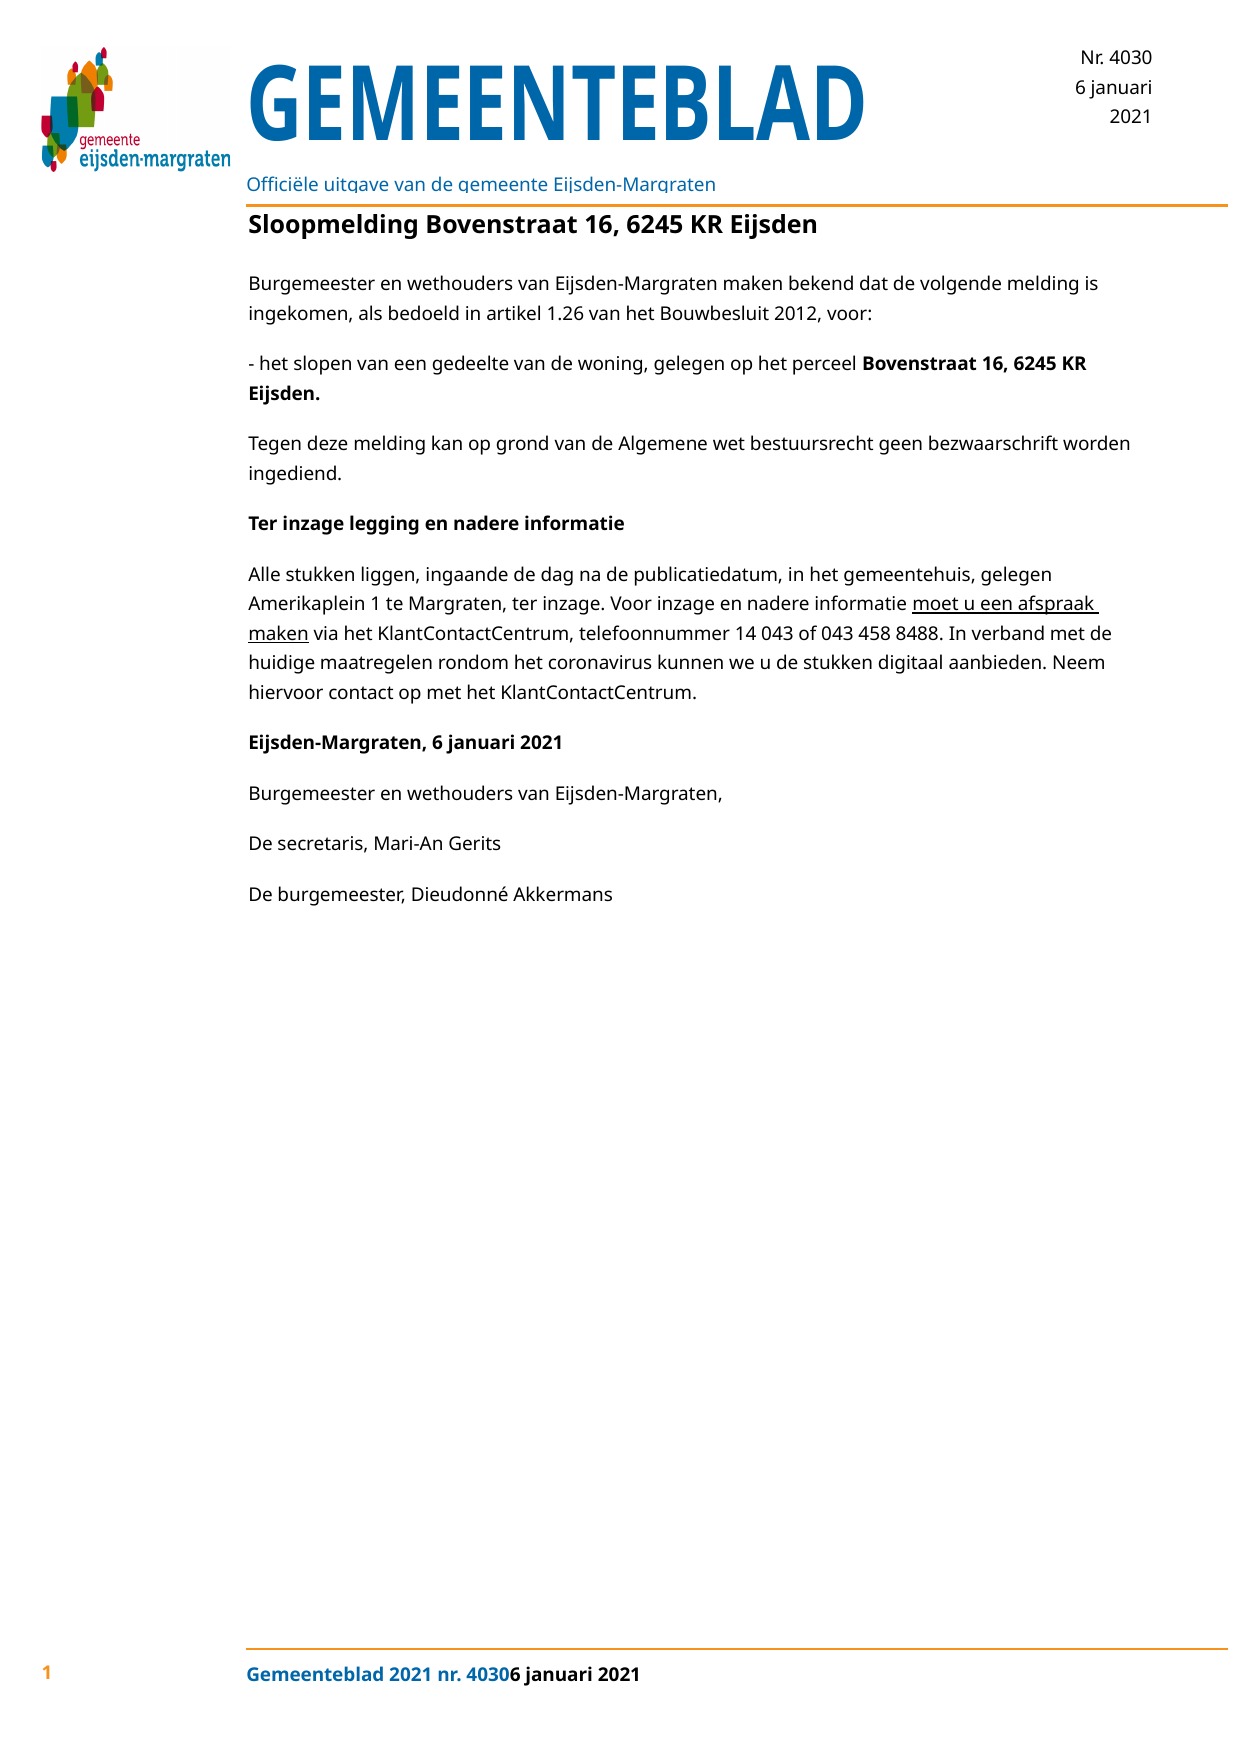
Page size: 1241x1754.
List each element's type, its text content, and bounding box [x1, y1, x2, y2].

text Eijsden-Margraten, 6 januari 2021 [248, 729, 1152, 755]
text Alle stukken liggen, ingaande de dag na de publicatiedatum, in het gemeentehuis, gelegen Amerikaplein 1 te Margraten, ter inzage. Voor inzage en nadere informatie moet u een afspraak maken via het KlantContactCentrum, telefoonnummer 14 043 of 043 458 8488. In verband met de huidige maatregelen rondom het coronavirus kunnen we u de stukken digitaal aanbieden. Neem hiervoor contact op met het KlantContactCentrum. [248, 561, 1152, 705]
picture [41, 47, 231, 172]
text Ter inzage legging en nadere informatie [248, 510, 1152, 536]
text De burgemeester, Dieudonné Akkermans [248, 881, 1152, 906]
text Burgemeester en wethouders van Eijsden-Margraten maken bekend dat de volgende melding is ingekomen, als bedoeld in artikel 1.26 van het Bouwbesluit 2012, voor: [248, 270, 1152, 326]
text Tegen deze melding kan op grond van de Algemene wet bestuursrecht geen bezwaarschrift worden ingediend. [248, 430, 1152, 486]
text - het slopen van een gedeelte van de woning, gelegen op het perceel Bovenstraat 16, 6245 KR Eijsden. [248, 350, 1152, 406]
text Burgemeester en wethouders van Eijsden-Margraten, [248, 780, 1152, 806]
text Sloopmelding Bovenstraat 16, 6245 KR Eijsden [248, 207, 1152, 241]
text De secretaris, Mari-An Gerits [248, 830, 1152, 856]
